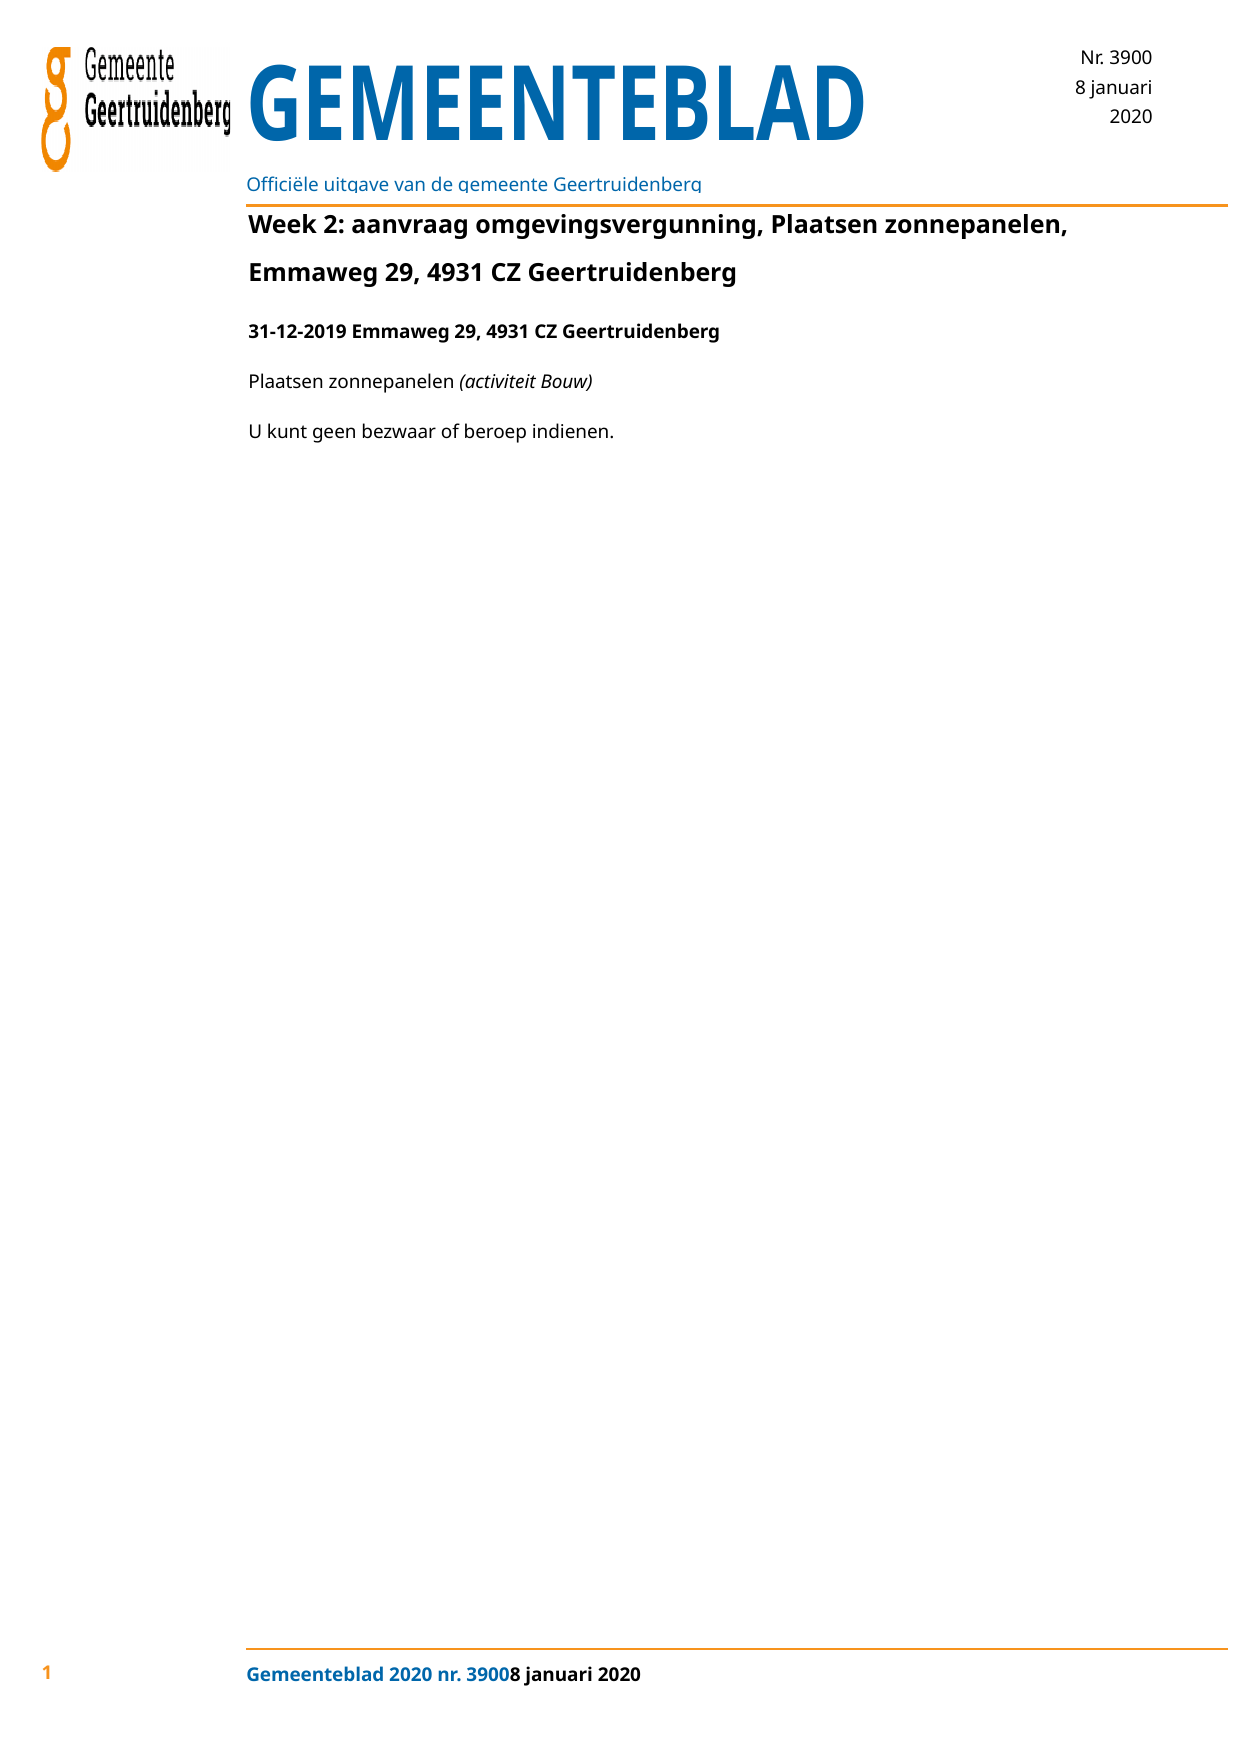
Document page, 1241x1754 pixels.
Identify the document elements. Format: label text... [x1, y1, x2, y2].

text Plaatsen zonnepanelen (activiteit Bouw) [248, 368, 1152, 394]
picture [41, 47, 231, 172]
text Week 2: aanvraag omgevingsvergunning, Plaatsen zonnepanelen, Emmaweg 29, 4931 CZ Geertruidenberg [248, 207, 1152, 288]
text 31-12-2019 Emmaweg 29, 4931 CZ Geertruidenberg [248, 318, 1152, 344]
text U kunt geen bezwaar of beroep indienen. [248, 419, 1152, 444]
